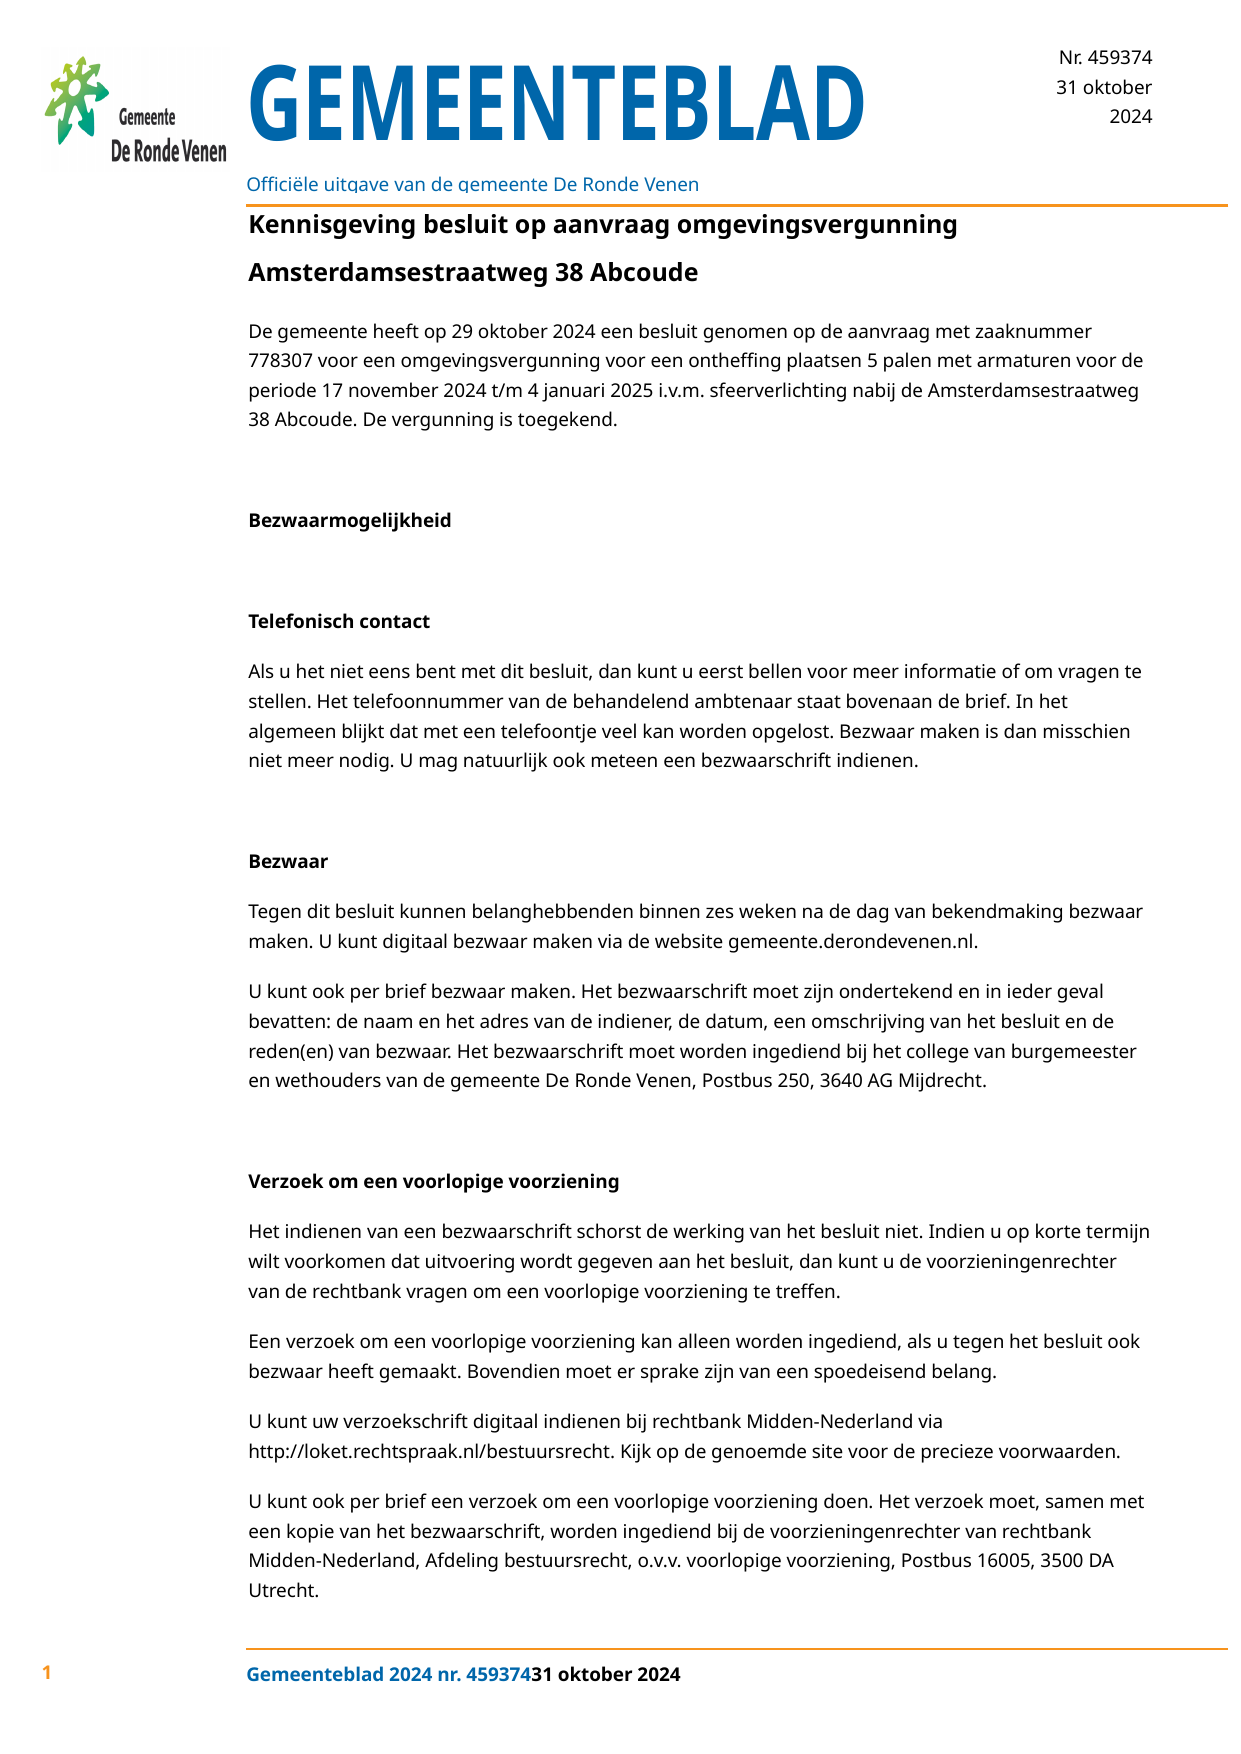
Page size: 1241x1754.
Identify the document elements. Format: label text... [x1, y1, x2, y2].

text Kennisgeving besluit op aanvraag omgevingsvergunning Amsterdamsestraatweg 38 Abcoude [248, 207, 1152, 288]
text Een verzoek om een voorlopige voorziening kan alleen worden ingediend, als u tegen het besluit ook bezwaar heeft gemaakt. Bovendien moet er sprake zijn van een spoedeisend belang. [248, 1328, 1152, 1384]
picture [41, 47, 231, 172]
text Het indienen van een bezwaarschrift schorst de werking van het besluit niet. Indien u op korte termijn wilt voorkomen dat uitvoering wordt gegeven aan het besluit, dan kunt u de voorzieningenrechter van de rechtbank vragen om een voorlopige voorziening te treffen. [248, 1219, 1152, 1304]
text Bezwaarmogelijkheid [248, 507, 1152, 533]
text U kunt uw verzoekschrift digitaal indienen bij rechtbank Midden-Nederland via http://loket.rechtspraak.nl/bestuursrecht. Kijk op de genoemde site voor de precieze voorwaarden. [248, 1408, 1152, 1464]
text Tegen dit besluit kunnen belanghebbenden binnen zes weken na de dag van bekendmaking bezwaar maken. U kunt digitaal bezwaar maken via de website gemeente.derondevenen.nl. [248, 899, 1152, 954]
text Verzoek om een voorlopige voorziening [248, 1168, 1152, 1194]
text U kunt ook per brief een verzoek om een voorlopige voorziening doen. Het verzoek moet, samen met een kopie van het bezwaarschrift, worden ingediend bij de voorzieningenrechter van rechtbank Midden-Nederland, Afdeling bestuursrecht, o.v.v. voorlopige voorziening, Postbus 16005, 3500 DA Utrecht. [248, 1488, 1152, 1603]
text Bezwaar [248, 848, 1152, 874]
text De gemeente heeft op 29 oktober 2024 een besluit genomen op de aanvraag met zaaknummer 778307 voor een omgevingsvergunning voor een ontheffing plaatsen 5 palen met armaturen voor de periode 17 november 2024 t/m 4 januari 2025 i.v.m. sfeerverlichting nabij de Amsterdamsestraatweg 38 Abcoude. De vergunning is toegekend. [248, 318, 1152, 432]
text Als u het niet eens bent met dit besluit, dan kunt u eerst bellen voor meer informatie of om vragen te stellen. Het telefoonnummer van de behandelend ambtenaar staat bovenaan de brief. In het algemeen blijkt dat met een telefoontje veel kan worden opgelost. Bezwaar maken is dan misschien niet meer nodig. U mag natuurlijk ook meteen een bezwaarschrift indienen. [248, 659, 1152, 773]
text Telefonisch contact [248, 608, 1152, 634]
text U kunt ook per brief bezwaar maken. Het bezwaarschrift moet zijn ondertekend en in ieder geval bevatten: de naam en het adres van de indiener, de datum, een omschrijving van het besluit en de reden(en) van bezwaar. Het bezwaarschrift moet worden ingediend bij het college van burgemeester en wethouders van de gemeente De Ronde Venen, Postbus 250, 3640 AG Mijdrecht. [248, 979, 1152, 1093]
